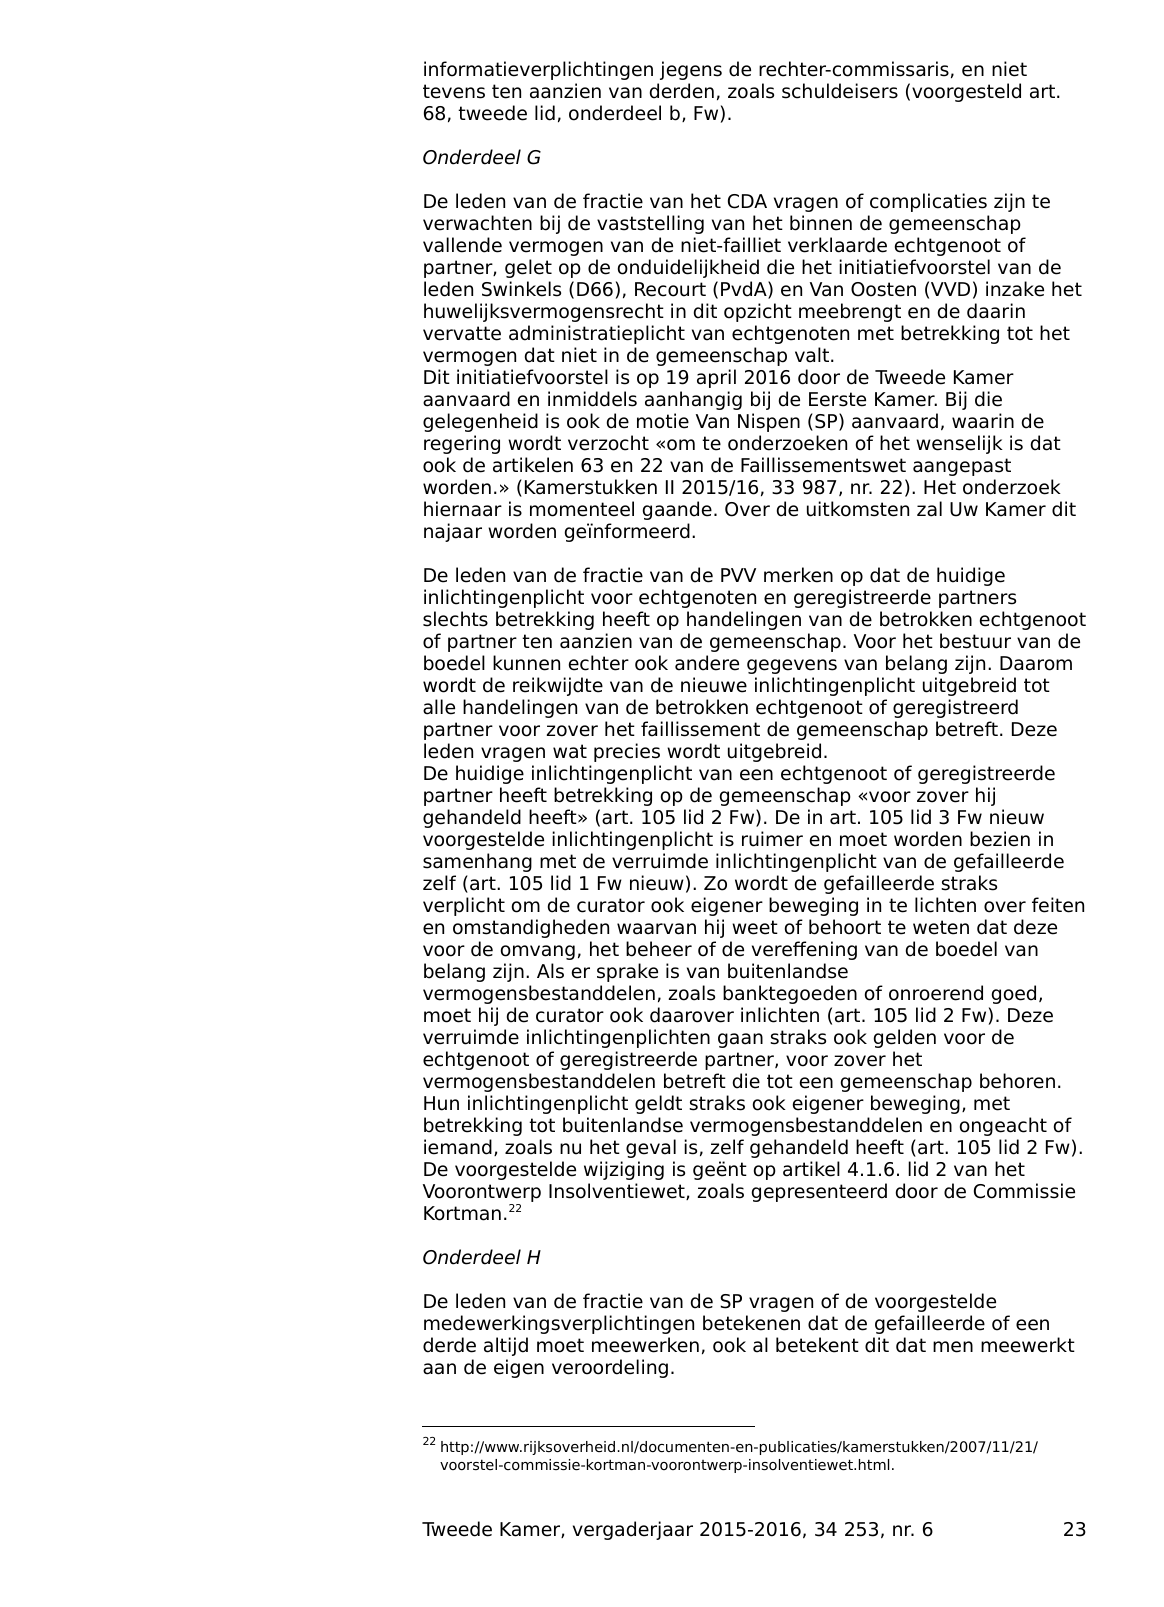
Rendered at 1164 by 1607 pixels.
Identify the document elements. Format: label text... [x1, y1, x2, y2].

text Dit initiatiefvoorstel is op 19 april 2016 door de Tweede Kamer aanvaard en inmiddels aanhangig bij de Eerste Kamer. Bij die gelegenheid is ook de motie Van Nispen (SP) aanvaard, waarin de regering wordt verzocht «om te onderzoeken of het wenselijk is dat ook de artikelen 63 en 22 van de Faillissementswet aangepast worden.» (Kamerstukken II 2015/16, 33 987, nr. 22). Het onderzoek hiernaar is momenteel gaande. Over de uitkomsten zal Uw Kamer dit najaar worden geïnformeerd. [422, 367, 1087, 543]
text De huidige inlichtingenplicht van een echtgenoot of geregistreerde partner heeft betrekking op de gemeenschap «voor zover hij gehandeld heeft» (art. 105 lid 2 Fw). De in art. 105 lid 3 Fw nieuw voorgestelde inlichtingenplicht is ruimer en moet worden bezien in samenhang met de verruimde inlichtingenplicht van de gefailleerde zelf (art. 105 lid 1 Fw nieuw). Zo wordt de gefailleerde straks verplicht om de curator ook eigener beweging in te lichten over feiten en omstandigheden waarvan hij weet of behoort te weten dat deze voor de omvang, het beheer of de vereffening van de boedel van belang zijn. Als er sprake is van buitenlandse vermogensbestanddelen, zoals banktegoeden of onroerend goed, moet hij de curator ook daarover inlichten (art. 105 lid 2 Fw). Deze verruimde inlichtingenplichten gaan straks ook gelden voor de echtgenoot of geregistreerde partner, voor zover het vermogensbestanddelen betreft die tot een gemeenschap behoren. Hun inlichtingenplicht geldt straks ook eigener beweging, met betrekking tot buitenlandse vermogensbestanddelen en ongeacht of iemand, zoals nu het geval is, zelf gehandeld heeft (art. 105 lid 2 Fw). De voorgestelde wijziging is geënt op artikel 4.1.6. lid 2 van het Voorontwerp Insolventiewet, zoals gepresenteerd door de Commissie Kortman. [422, 763, 1087, 1224]
text De leden van de fractie van de PVV merken op dat de huidige inlichtingenplicht voor echtgenoten en geregistreerde partners slechts betrekking heeft op handelingen van de betrokken echtgenoot of partner ten aanzien van de gemeenschap. Voor het bestuur van de boedel kunnen echter ook andere gegevens van belang zijn. Daarom wordt de reikwijdte van de nieuwe inlichtingenplicht uitgebreid tot alle handelingen van de betrokken echtgenoot of geregistreerd partner voor zover het faillissement de gemeenschap betreft. Deze leden vragen wat precies wordt uitgebreid. [422, 565, 1087, 763]
subtitle Onderdeel H [422, 1247, 1087, 1269]
subtitle Onderdeel G [422, 147, 1087, 169]
text De leden van de fractie van de SP vragen of de voorgestelde medewerkingsverplichtingen betekenen dat de gefailleerde of een derde altijd moet meewerken, ook al betekent dit dat men meewerkt aan de eigen veroordeling. [422, 1291, 1087, 1379]
text informatieverplichtingen jegens de rechter-commissaris, en niet tevens ten aanzien van derden, zoals schuldeisers (voorgesteld art. 68, tweede lid, onderdeel b, Fw). [422, 59, 1087, 125]
text http://www.rijksoverheid.nl/documenten-en-publicaties/kamerstukken/2007/11/21/voorstel-commissie-kortman-voorontwerp-insolventiewet.html. [422, 1435, 1087, 1474]
text De leden van de fractie van het CDA vragen of complicaties zijn te verwachten bij de vaststelling van het binnen de gemeenschap vallende vermogen van de niet-failliet verklaarde echtgenoot of partner, gelet op de onduidelijkheid die het initiatiefvoorstel van de leden Swinkels (D66), Recourt (PvdA) en Van Oosten (VVD) inzake het huwelijksvermogensrecht in dit opzicht meebrengt en de daarin vervatte administratieplicht van echtgenoten met betrekking tot het vermogen dat niet in de gemeenschap valt. [422, 191, 1087, 367]
